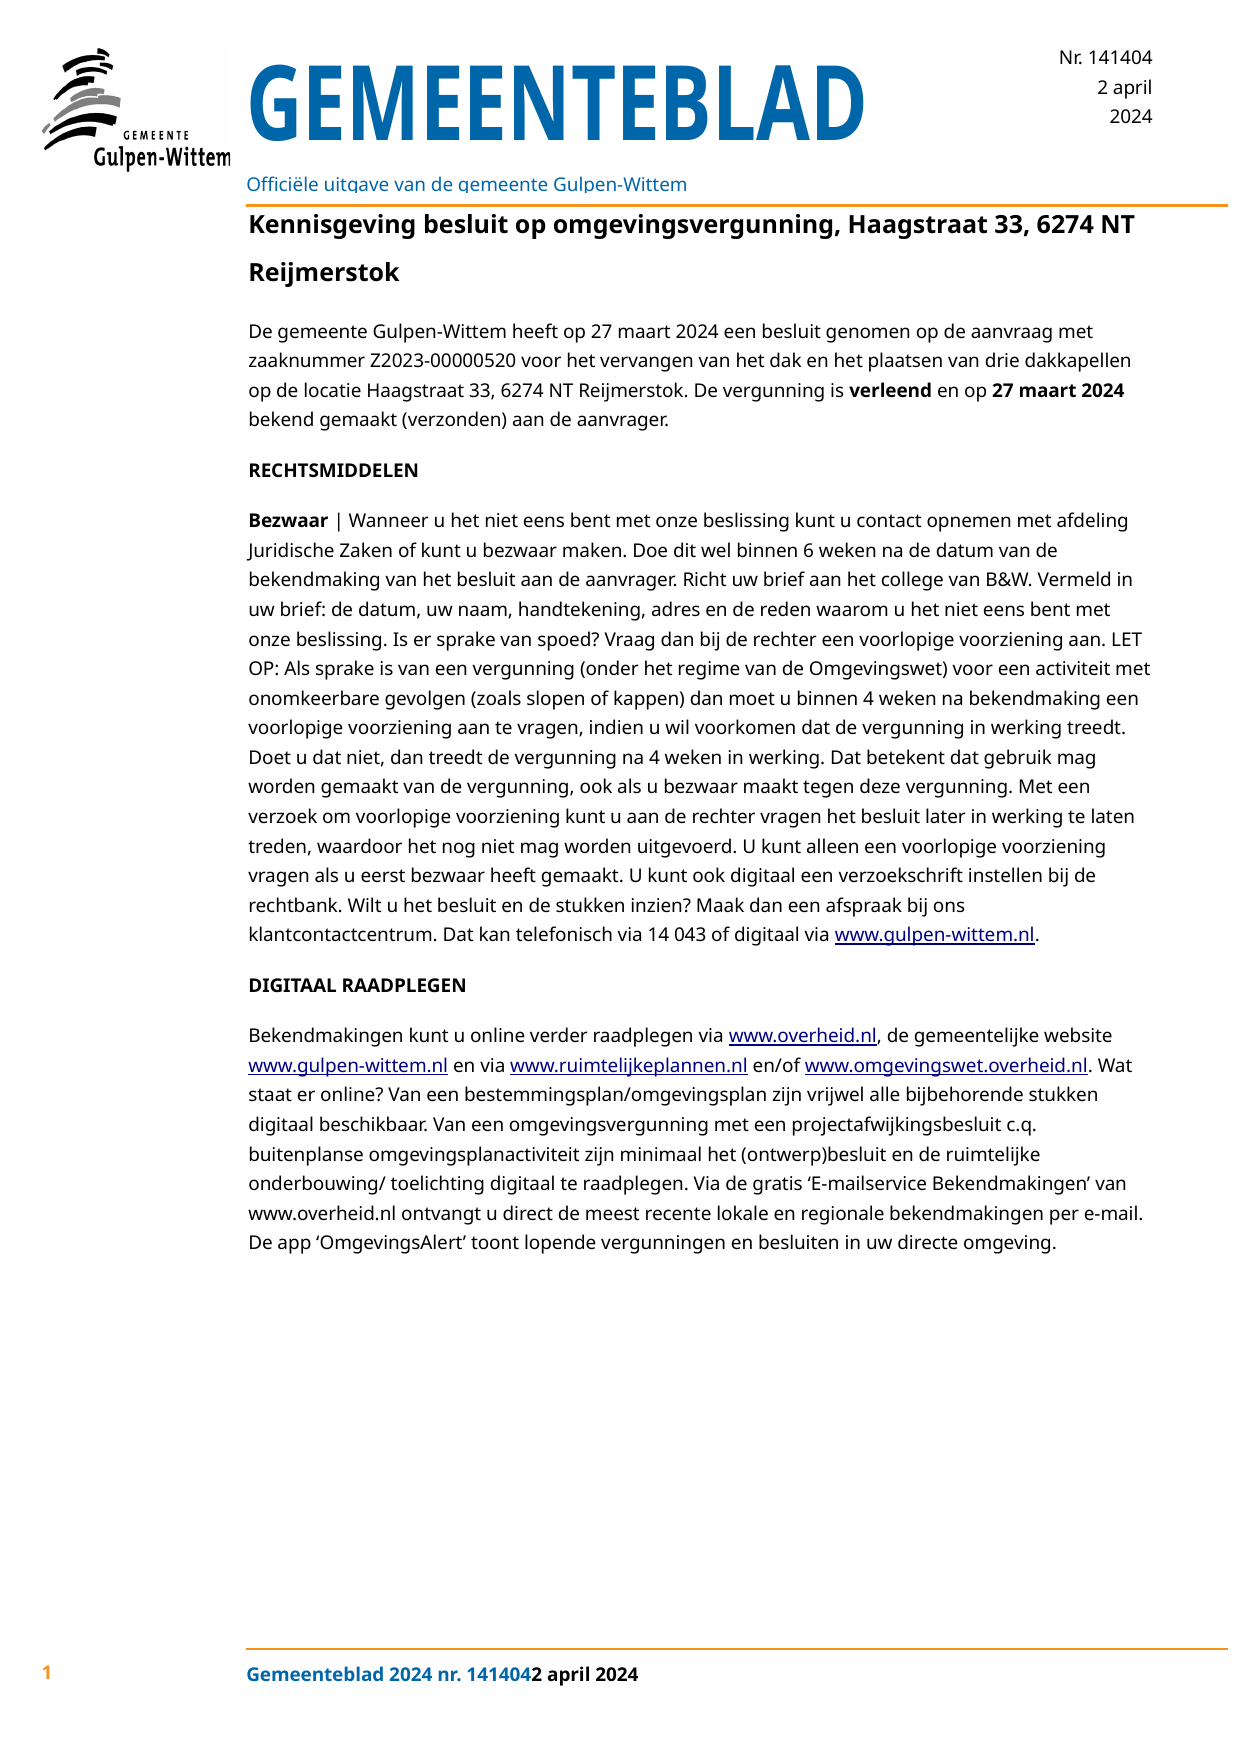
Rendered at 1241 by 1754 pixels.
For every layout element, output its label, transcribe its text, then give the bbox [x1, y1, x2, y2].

text DIGITAAL RAADPLEGEN [248, 972, 1152, 998]
picture [41, 47, 231, 172]
text De gemeente Gulpen-Wittem heeft op 27 maart 2024 een besluit genomen op de aanvraag met zaaknummer Z2023-00000520 voor het vervangen van het dak en het plaatsen van drie dakkapellen op de locatie Haagstraat 33, 6274 NT Reijmerstok. De vergunning is verleend en op 27 maart 2024 bekend gemaakt (verzonden) aan de aanvrager. [248, 318, 1152, 432]
text Kennisgeving besluit op omgevingsvergunning, Haagstraat 33, 6274 NT Reijmerstok [248, 207, 1152, 288]
text RECHTSMIDDELEN [248, 457, 1152, 483]
text Bekendmakingen kunt u online verder raadplegen via www.overheid.nl, de gemeentelijke website www.gulpen-wittem.nl en via www.ruimtelijkeplannen.nl en/of www.omgevingswet.overheid.nl. Wat staat er online? Van een bestemmingsplan/omgevingsplan zijn vrijwel alle bijbehorende stukken digitaal beschikbaar. Van een omgevingsvergunning met een projectafwijkingsbesluit c.q. buitenplanse omgevingsplanactiviteit zijn minimaal het (ontwerp)besluit en de ruimtelijke onderbouwing/ toelichting digitaal te raadplegen. Via de gratis ‘E-mailservice Bekendmakingen’ van www.overheid.nl ontvangt u direct de meest recente lokale en regionale bekendmakingen per e-mail. De app ‘OmgevingsAlert’ toont lopende vergunningen en besluiten in uw directe omgeving. [248, 1022, 1152, 1255]
text Bezwaar | Wanneer u het niet eens bent met onze beslissing kunt u contact opnemen met afdeling Juridische Zaken of kunt u bezwaar maken. Doe dit wel binnen 6 weken na de datum van de bekendmaking van het besluit aan de aanvrager. Richt uw brief aan het college van B&W. Vermeld in uw brief: de datum, uw naam, handtekening, adres en de reden waarom u het niet eens bent met onze beslissing. Is er sprake van spoed? Vraag dan bij de rechter een voorlopige voorziening aan. LET OP: Als sprake is van een vergunning (onder het regime van de Omgevingswet) voor een activiteit met onomkeerbare gevolgen (zoals slopen of kappen) dan moet u binnen 4 weken na bekendmaking een voorlopige voorziening aan te vragen, indien u wil voorkomen dat de vergunning in werking treedt. Doet u dat niet, dan treedt de vergunning na 4 weken in werking. Dat betekent dat gebruik mag worden gemaakt van de vergunning, ook als u bezwaar maakt tegen deze vergunning. Met een verzoek om voorlopige voorziening kunt u aan de rechter vragen het besluit later in werking te laten treden, waardoor het nog niet mag worden uitgevoerd. U kunt alleen een voorlopige voorziening vragen als u eerst bezwaar heeft gemaakt. U kunt ook digitaal een verzoekschrift instellen bij de rechtbank. Wilt u het besluit en de stukken inzien? Maak dan een afspraak bij ons klantcontactcentrum. Dat kan telefonisch via 14 043 of digitaal via www.gulpen-wittem.nl. [248, 507, 1152, 947]
